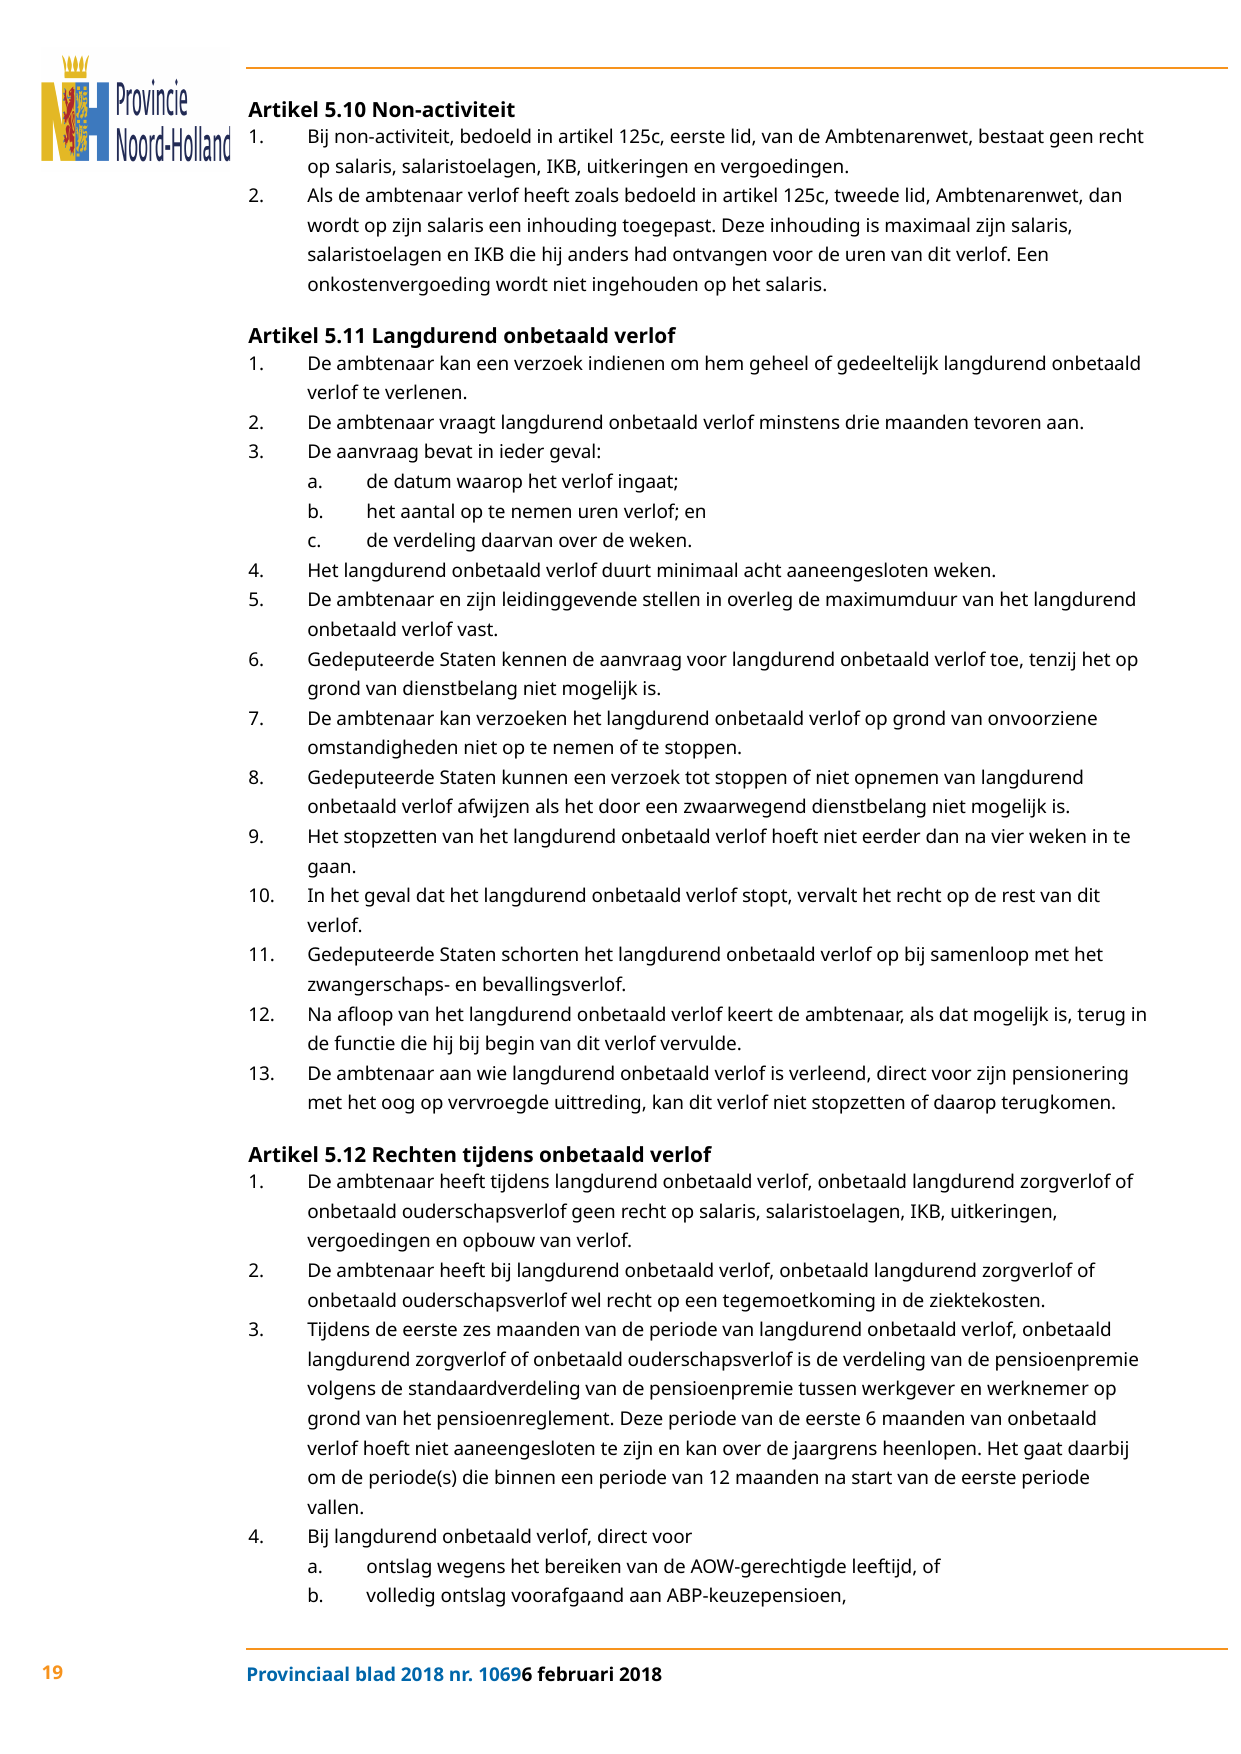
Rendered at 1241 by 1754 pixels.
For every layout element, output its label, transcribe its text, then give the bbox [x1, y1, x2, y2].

list de datum waarop het verlof ingaat; [307, 468, 1152, 494]
list Na afloop van het langdurend onbetaald verlof keert de ambtenaar, als dat mogelijk is, terug in de functie die hij bij begin van dit verlof vervulde. [248, 1001, 1152, 1056]
picture [41, 47, 231, 172]
list ontslag wegens het bereiken van de AOW-gerechtigde leeftijd, of [307, 1553, 1152, 1579]
list De ambtenaar kan verzoeken het langdurend onbetaald verlof op grond van onvoorziene omstandigheden niet op te nemen of te stoppen. [248, 705, 1152, 760]
text Artikel 5.10 Non-activiteit [248, 95, 1152, 123]
text Artikel 5.11 Langdurend onbetaald verlof [248, 322, 1152, 350]
list De ambtenaar aan wie langdurend onbetaald verlof is verleend, direct voor zijn pensionering met het oog op vervroegde uittreding, kan dit verlof niet stopzetten of daarop terugkomen. [248, 1060, 1152, 1115]
list volledig ontslag voorafgaand aan ABP-keuzepensioen, [307, 1583, 1152, 1608]
list Het stopzetten van het langdurend onbetaald verlof hoeft niet eerder dan na vier weken in te gaan. [248, 823, 1152, 879]
list De aanvraag bevat in ieder geval: [248, 439, 1152, 464]
list Gedeputeerde Staten schorten het langdurend onbetaald verlof op bij samenloop met het zwangerschaps- en bevallingsverlof. [248, 942, 1152, 997]
list Gedeputeerde Staten kunnen een verzoek tot stoppen of niet opnemen van langdurend onbetaald verlof afwijzen als het door een zwaarwegend dienstbelang niet mogelijk is. [248, 764, 1152, 819]
list Bij langdurend onbetaald verlof, direct voor [248, 1523, 1152, 1549]
list de verdeling daarvan over de weken. [307, 527, 1152, 553]
list De ambtenaar heeft tijdens langdurend onbetaald verlof, onbetaald langdurend zorgverlof of onbetaald ouderschapsverlof geen recht op salaris, salaristoelagen, IKB, uitkeringen, vergoedingen en opbouw van verlof. [248, 1168, 1152, 1253]
list In het geval dat het langdurend onbetaald verlof stopt, vervalt het recht op de rest van dit verlof. [248, 882, 1152, 938]
list De ambtenaar heeft bij langdurend onbetaald verlof, onbetaald langdurend zorgverlof of onbetaald ouderschapsverlof wel recht op een tegemoetkoming in de ziektekosten. [248, 1257, 1152, 1312]
list De ambtenaar vraagt langdurend onbetaald verlof minstens drie maanden tevoren aan. [248, 409, 1152, 435]
list Tijdens de eerste zes maanden van de periode van langdurend onbetaald verlof, onbetaald langdurend zorgverlof of onbetaald ouderschapsverlof is de verdeling van de pensioenpremie volgens de standaardverdeling van de pensioenpremie tussen werkgever en werknemer op grond van het pensioenreglement. Deze periode van de eerste 6 maanden van onbetaald verlof hoeft niet aaneengesloten te zijn en kan over de jaargrens heenlopen. Het gaat daarbij om de periode(s) die binnen een periode van 12 maanden na start van de eerste periode vallen. [248, 1316, 1152, 1519]
list De ambtenaar en zijn leidinggevende stellen in overleg de maximumduur van het langdurend onbetaald verlof vast. [248, 587, 1152, 642]
list Als de ambtenaar verlof heeft zoals bedoeld in artikel 125c, tweede lid, Ambtenarenwet, dan wordt op zijn salaris een inhouding toegepast. Deze inhouding is maximaal zijn salaris, salaristoelagen en IKB die hij anders had ontvangen voor de uren van dit verlof. Een onkostenvergoeding wordt niet ingehouden op het salaris. [248, 182, 1152, 297]
list Het langdurend onbetaald verlof duurt minimaal acht aaneengesloten weken. [248, 557, 1152, 583]
list Bij non-activiteit, bedoeld in artikel 125c, eerste lid, van de Ambtenarenwet, bestaat geen recht op salaris, salaristoelagen, IKB, uitkeringen en vergoedingen. [248, 123, 1152, 178]
list Gedeputeerde Staten kennen de aanvraag voor langdurend onbetaald verlof toe, tenzij het op grond van dienstbelang niet mogelijk is. [248, 646, 1152, 701]
list het aantal op te nemen uren verlof; en [307, 498, 1152, 524]
list De ambtenaar kan een verzoek indienen om hem geheel of gedeeltelijk langdurend onbetaald verlof te verlenen. [248, 350, 1152, 405]
text Artikel 5.12 Rechten tijdens onbetaald verlof [248, 1140, 1152, 1168]
